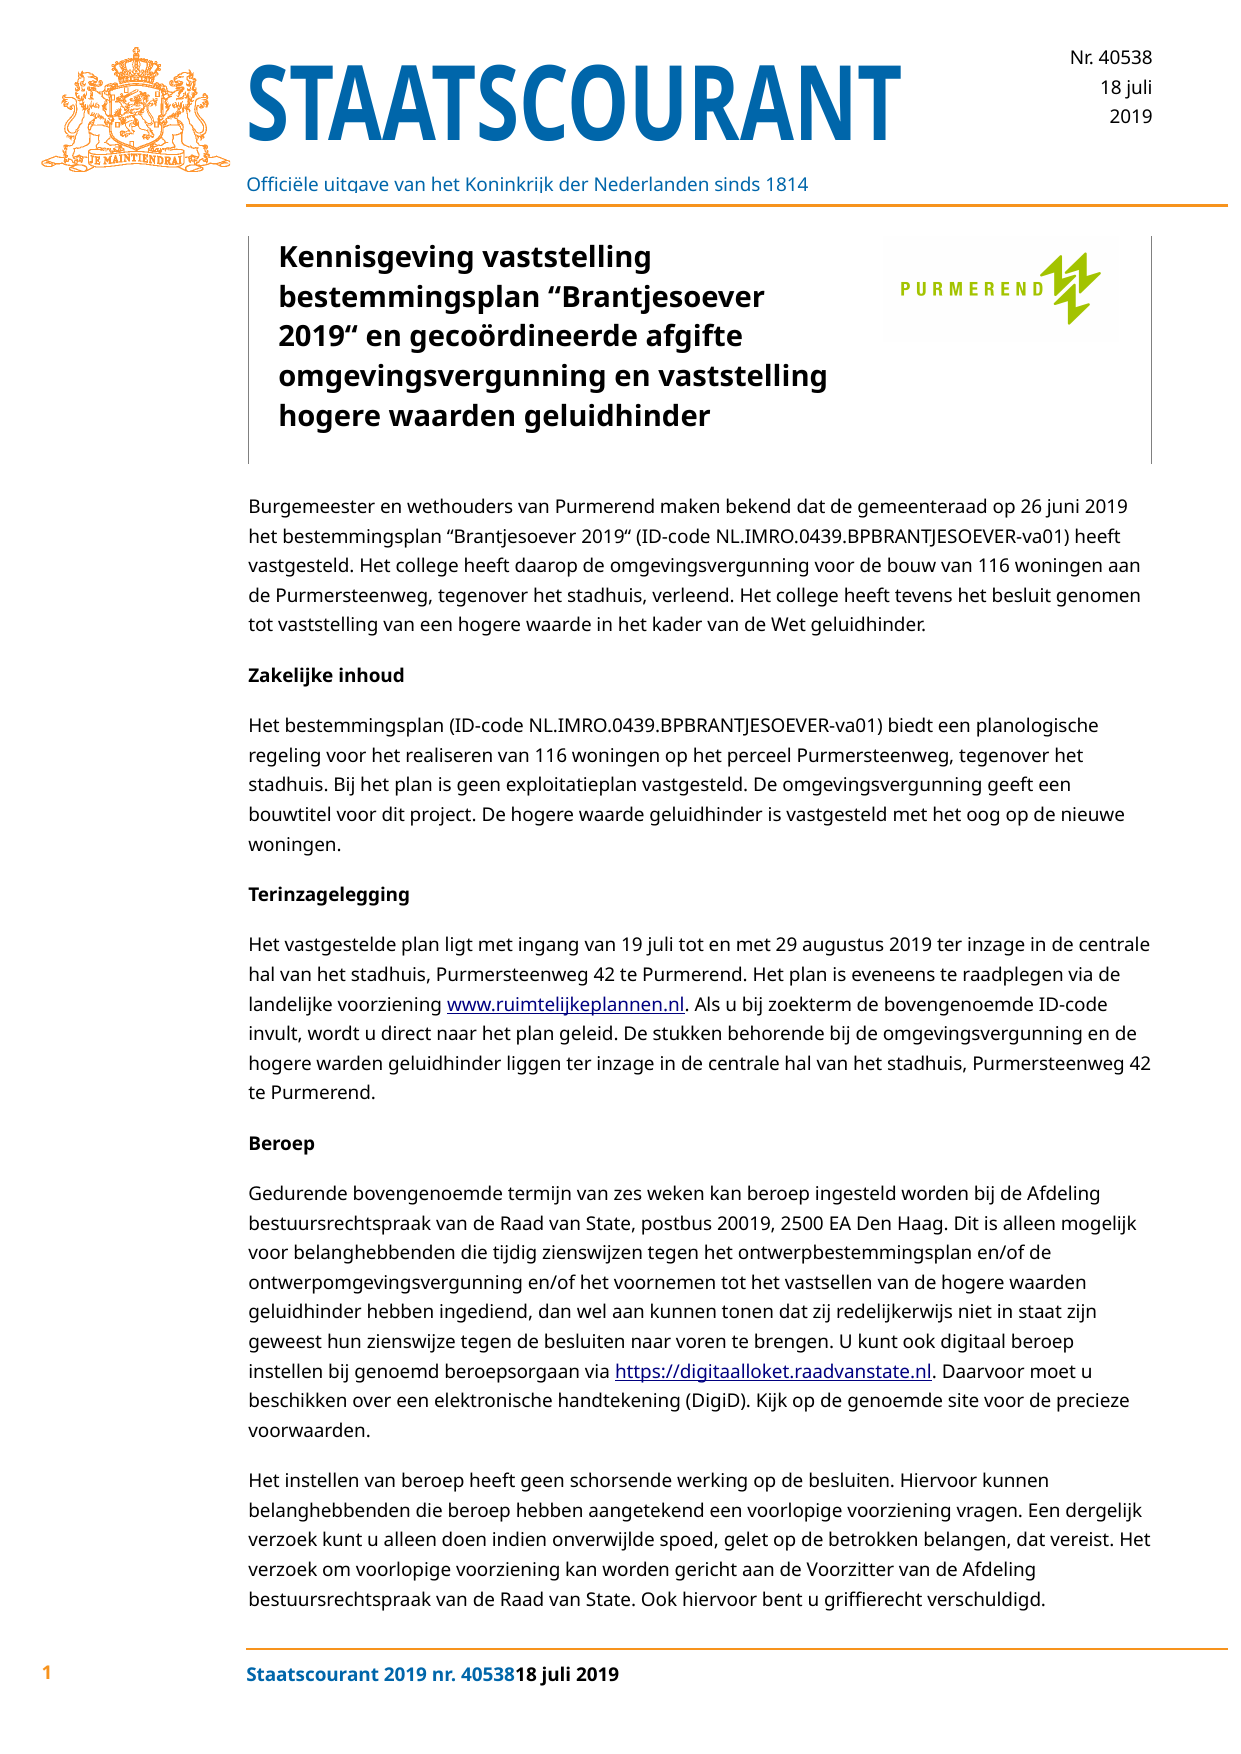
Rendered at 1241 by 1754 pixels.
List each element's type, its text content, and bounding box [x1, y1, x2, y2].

text Het instellen van beroep heeft geen schorsende werking op de besluiten. Hiervoor kunnen belanghebbenden die beroep hebben aangetekend een voorlopige voorziening vragen. Een dergelijk verzoek kunt u alleen doen indien onverwijlde spoed, gelet op de betrokken belangen, dat vereist. Het verzoek om voorlopige voorziening kan worden gericht aan de Voorzitter van de Afdeling bestuursrechtspraak van de Raad van State. Ook hiervoor bent u griffierecht verschuldigd. [248, 1467, 1152, 1612]
text Het vastgestelde plan ligt met ingang van 19 juli tot en met 29 augustus 2019 ter inzage in de centrale hal van het stadhuis, Purmersteenweg 42 te Purmerend. Het plan is eveneens te raadplegen via de landelijke voorziening www.ruimtelijkeplannen.nl. Als u bij zoekterm de bovengenoemde ID-code invult, wordt u direct naar het plan geleid. De stukken behorende bij de omgevingsvergunning en de hogere warden geluidhinder liggen ter inzage in de centrale hal van het stadhuis, Purmersteenweg 42 te Purmerend. [248, 932, 1152, 1105]
table_header [850, 236, 1151, 464]
picture [882, 236, 1119, 342]
text Gedurende bovengenoemde termijn van zes weken kan beroep ingesteld worden bij de Afdeling bestuursrechtspraak van de Raad van State, postbus 20019, 2500 EA Den Haag. Dit is alleen mogelijk voor belanghebbenden die tijdig zienswijzen tegen het ontwerpbestemmingsplan en/of de ontwerpomgevingsvergunning en/of het voornemen tot het vastsellen van de hogere waarden geluidhinder hebben ingediend, dan wel aan kunnen tonen dat zij redelijkerwijs niet in staat zijn geweest hun zienswijze tegen de besluiten naar voren te brengen. U kunt ook digitaal beroep instellen bij genoemd beroepsorgaan via https://digitaalloket.raadvanstate.nl. Daarvoor moet u beschikken over een elektronische handtekening (DigiD). Kijk op de genoemde site voor de precieze voorwaarden. [248, 1180, 1152, 1443]
text Zakelijke inhoud [248, 662, 1152, 688]
picture [41, 47, 231, 172]
text Beroep [248, 1130, 1152, 1156]
table_header Kennisgeving vaststelling bestemmingsplan “Brantjesoever 2019“ en gecoördineerde afgifte omgevingsvergunning en vaststelling hogere waarden geluidhinder [249, 236, 850, 464]
text Het bestemmingsplan (ID-code NL.IMRO.0439.BPBRANTJESOEVER-va01) biedt een planologische regeling voor het realiseren van 116 woningen op het perceel Purmersteenweg, tegenover het stadhuis. Bij het plan is geen exploitatieplan vastgesteld. De omgevingsvergunning geeft een bouwtitel voor dit project. De hogere waarde geluidhinder is vastgesteld met het oog op de nieuwe woningen. [248, 712, 1152, 857]
text Terinzagelegging [248, 881, 1152, 907]
text Burgemeester en wethouders van Purmerend maken bekend dat de gemeenteraad op 26 juni 2019 het bestemmingsplan “Brantjesoever 2019“ (ID-code NL.IMRO.0439.BPBRANTJESOEVER-va01) heeft vastgesteld. Het college heeft daarop de omgevingsvergunning voor de bouw van 116 woningen aan de Purmersteenweg, tegenover het stadhuis, verleend. Het college heeft tevens het besluit genomen tot vaststelling van een hogere waarde in het kader van de Wet geluidhinder. [248, 493, 1152, 637]
